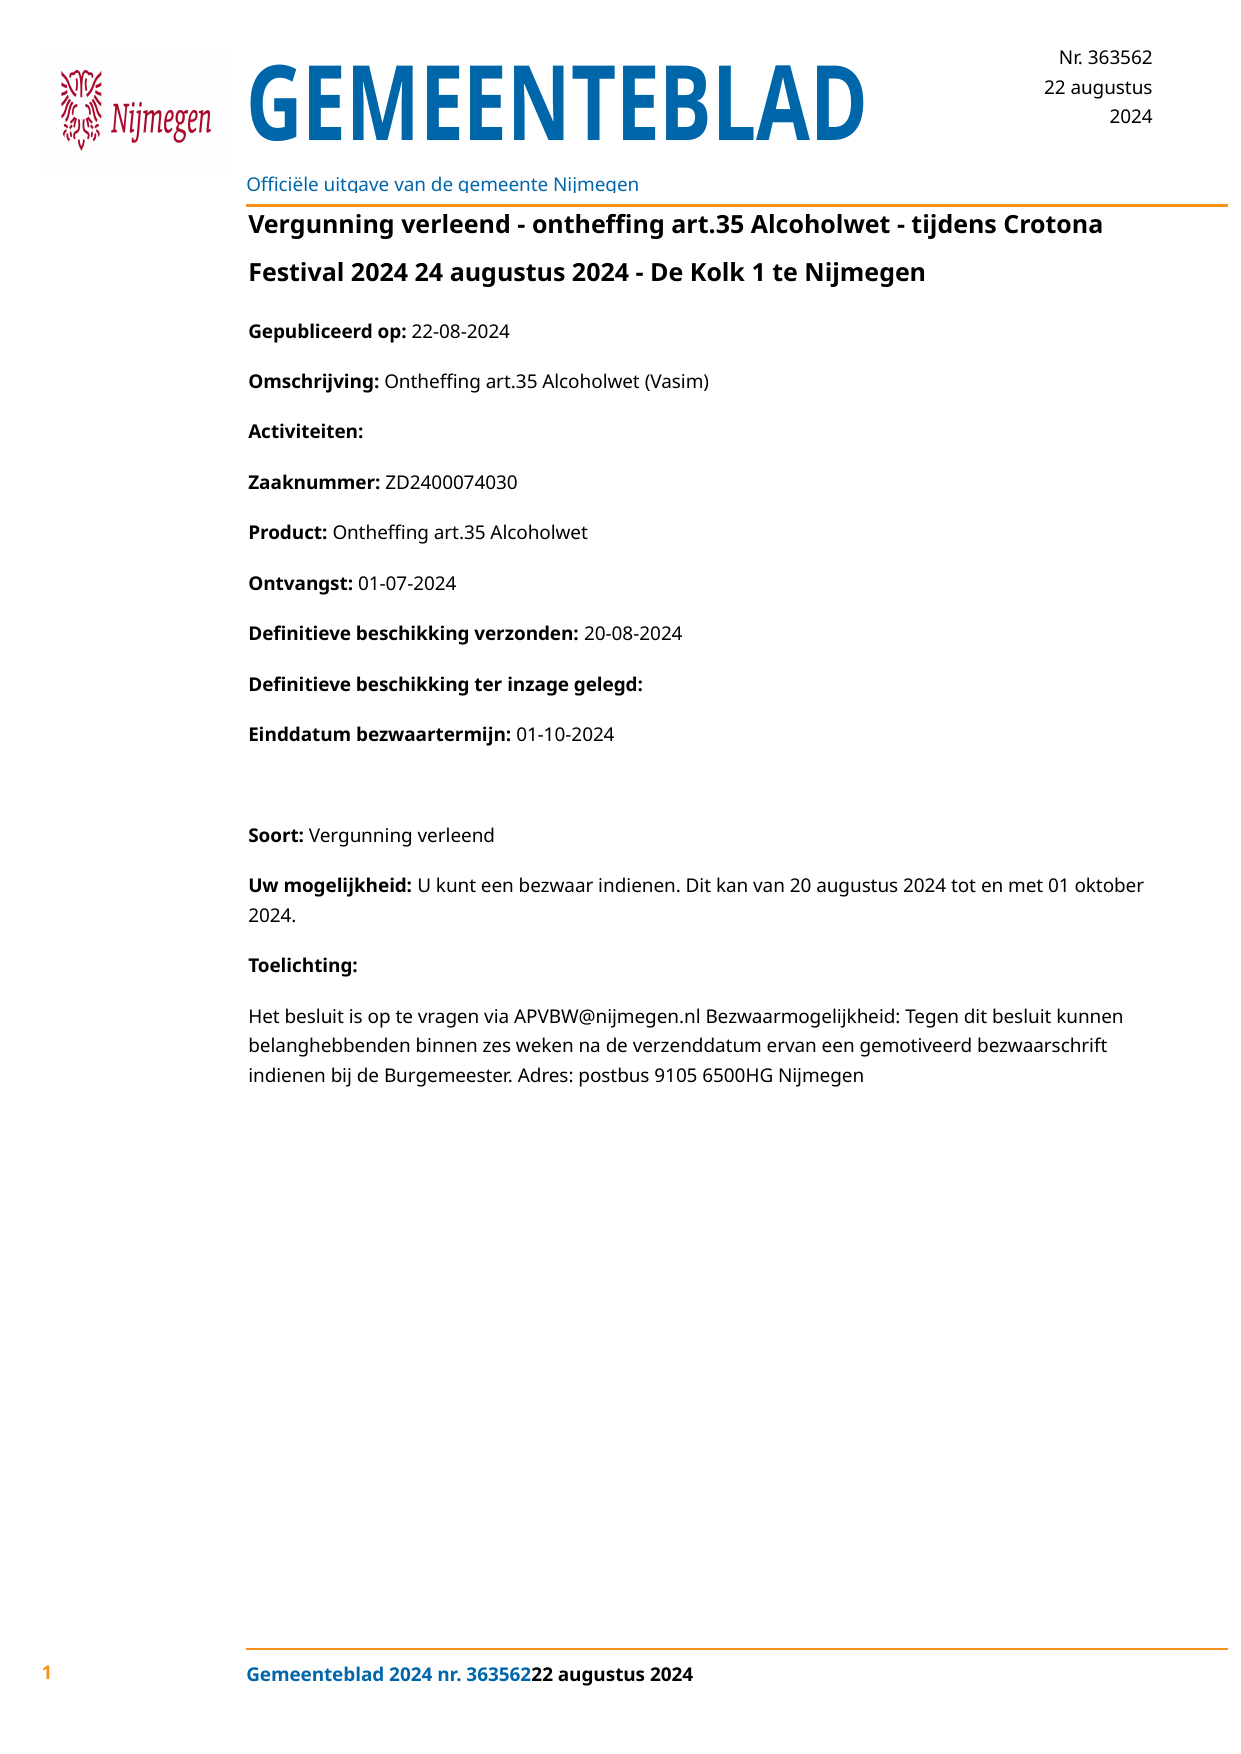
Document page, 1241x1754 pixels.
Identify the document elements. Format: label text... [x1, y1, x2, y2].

text Definitieve beschikking ter inzage gelegd: [248, 671, 1152, 697]
text Product: Ontheffing art.35 Alcoholwet [248, 519, 1152, 545]
text Gepubliceerd op: 22-08-2024 [248, 318, 1152, 344]
text Activiteiten: [248, 419, 1152, 444]
text Definitieve beschikking verzonden: 20-08-2024 [248, 620, 1152, 646]
text Toelichting: [248, 952, 1152, 978]
text Vergunning verleend - ontheffing art.35 Alcoholwet - tijdens Crotona Festival 2024 24 augustus 2024 - De Kolk 1 te Nijmegen [248, 207, 1152, 288]
text Het besluit is op te vragen via APVBW@nijmegen.nl Bezwaarmogelijkheid: Tegen dit besluit kunnen belanghebbenden binnen zes weken na de verzenddatum ervan een gemotiveerd bezwaarschrift indienen bij de Burgemeester. Adres: postbus 9105 6500HG Nijmegen [248, 1003, 1152, 1088]
picture [41, 47, 231, 172]
text Einddatum bezwaartermijn: 01-10-2024 [248, 721, 1152, 747]
text Omschrijving: Ontheffing art.35 Alcoholwet (Vasim) [248, 368, 1152, 394]
text Uw mogelijkheid: U kunt een bezwaar indienen. Dit kan van 20 augustus 2024 tot en met 01 oktober 2024. [248, 872, 1152, 928]
text Soort: Vergunning verleend [248, 822, 1152, 848]
text Zaaknummer: ZD2400074030 [248, 469, 1152, 495]
text Ontvangst: 01-07-2024 [248, 570, 1152, 596]
